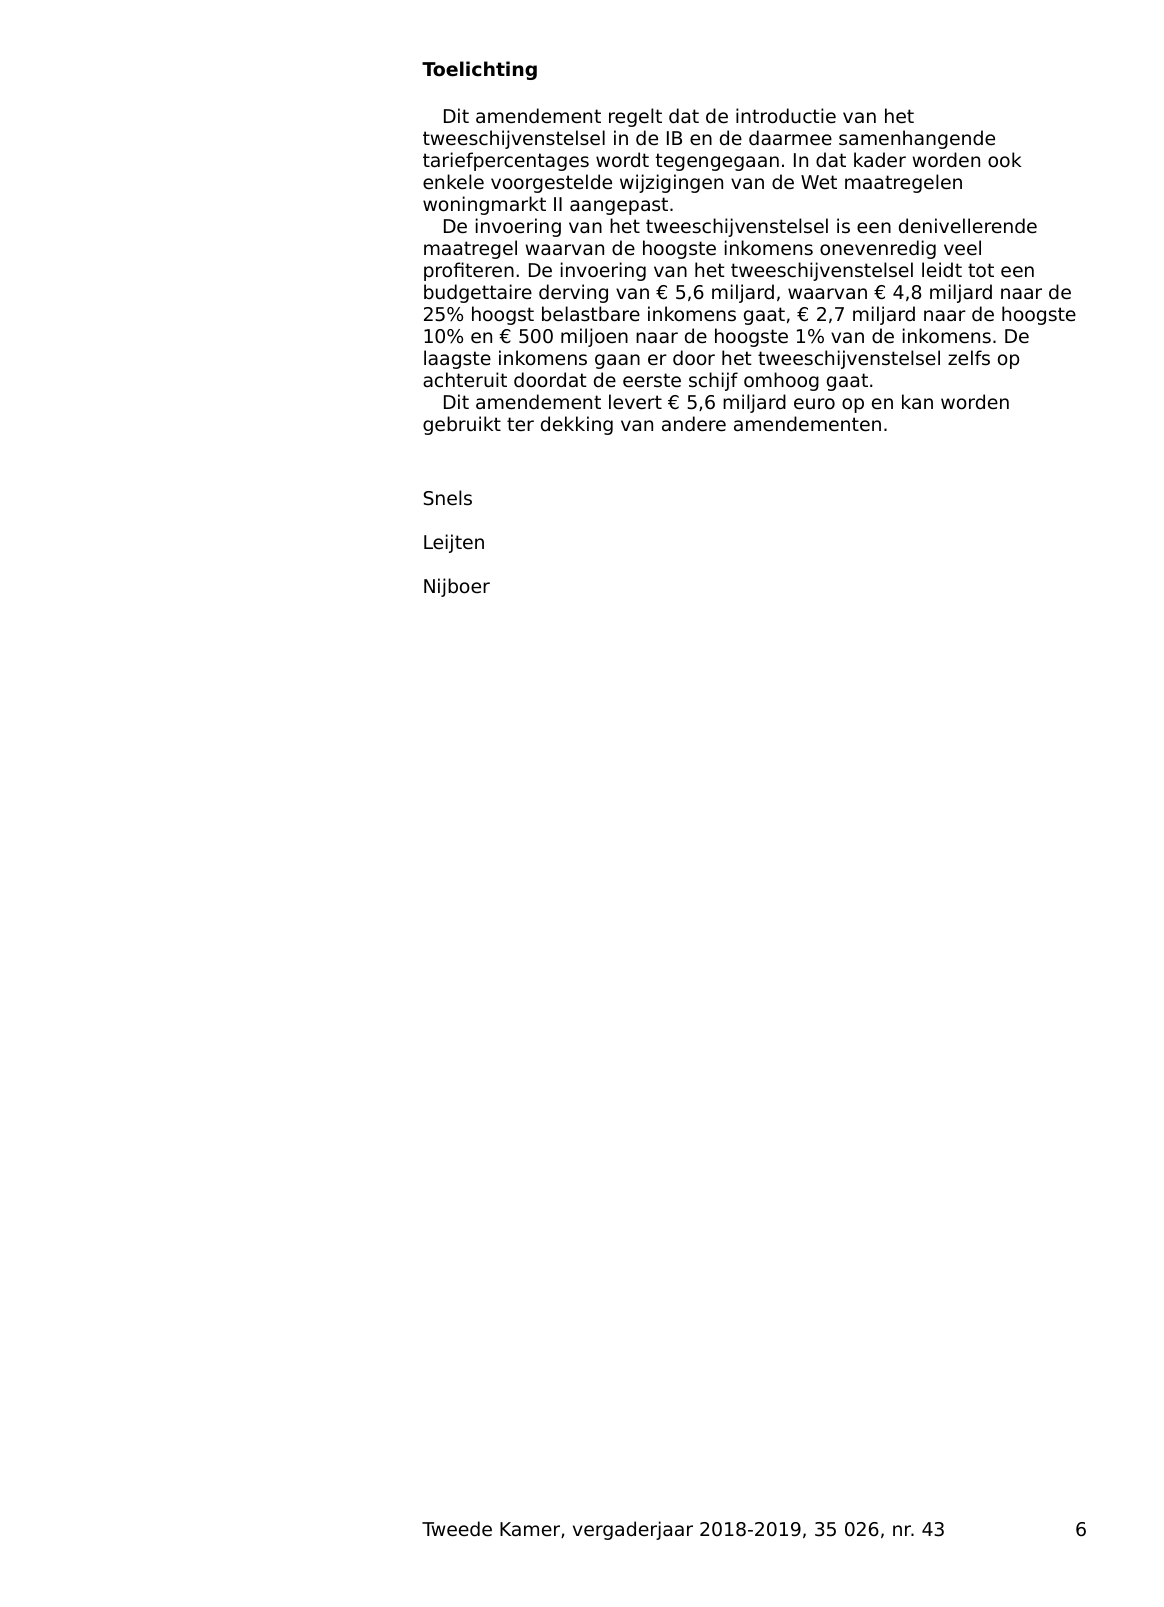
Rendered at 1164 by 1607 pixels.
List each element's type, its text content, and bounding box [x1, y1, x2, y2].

text Snels Leijten Nijboer [422, 466, 1087, 598]
subtitle Toelichting [422, 59, 1087, 81]
text Dit amendement regelt dat de introductie van het tweeschijvenstelsel in de IB en de daarmee samenhangende tariefpercentages wordt tegengegaan. In dat kader worden ook enkele voorgestelde wijzigingen van de Wet maatregelen woningmarkt II aangepast. [422, 106, 1087, 216]
text De invoering van het tweeschijvenstelsel is een denivellerende maatregel waarvan de hoogste inkomens onevenredig veel profiteren. De invoering van het tweeschijvenstelsel leidt tot een budgettaire derving van € 5,6 miljard, waarvan € 4,8 miljard naar de 25% hoogst belastbare inkomens gaat, € 2,7 miljard naar de hoogste 10% en € 500 miljoen naar de hoogste 1% van de inkomens. De laagste inkomens gaan er door het tweeschijvenstelsel zelfs op achteruit doordat de eerste schijf omhoog gaat. [422, 216, 1087, 392]
text Dit amendement levert € 5,6 miljard euro op en kan worden gebruikt ter dekking van andere amendementen. [422, 392, 1087, 436]
